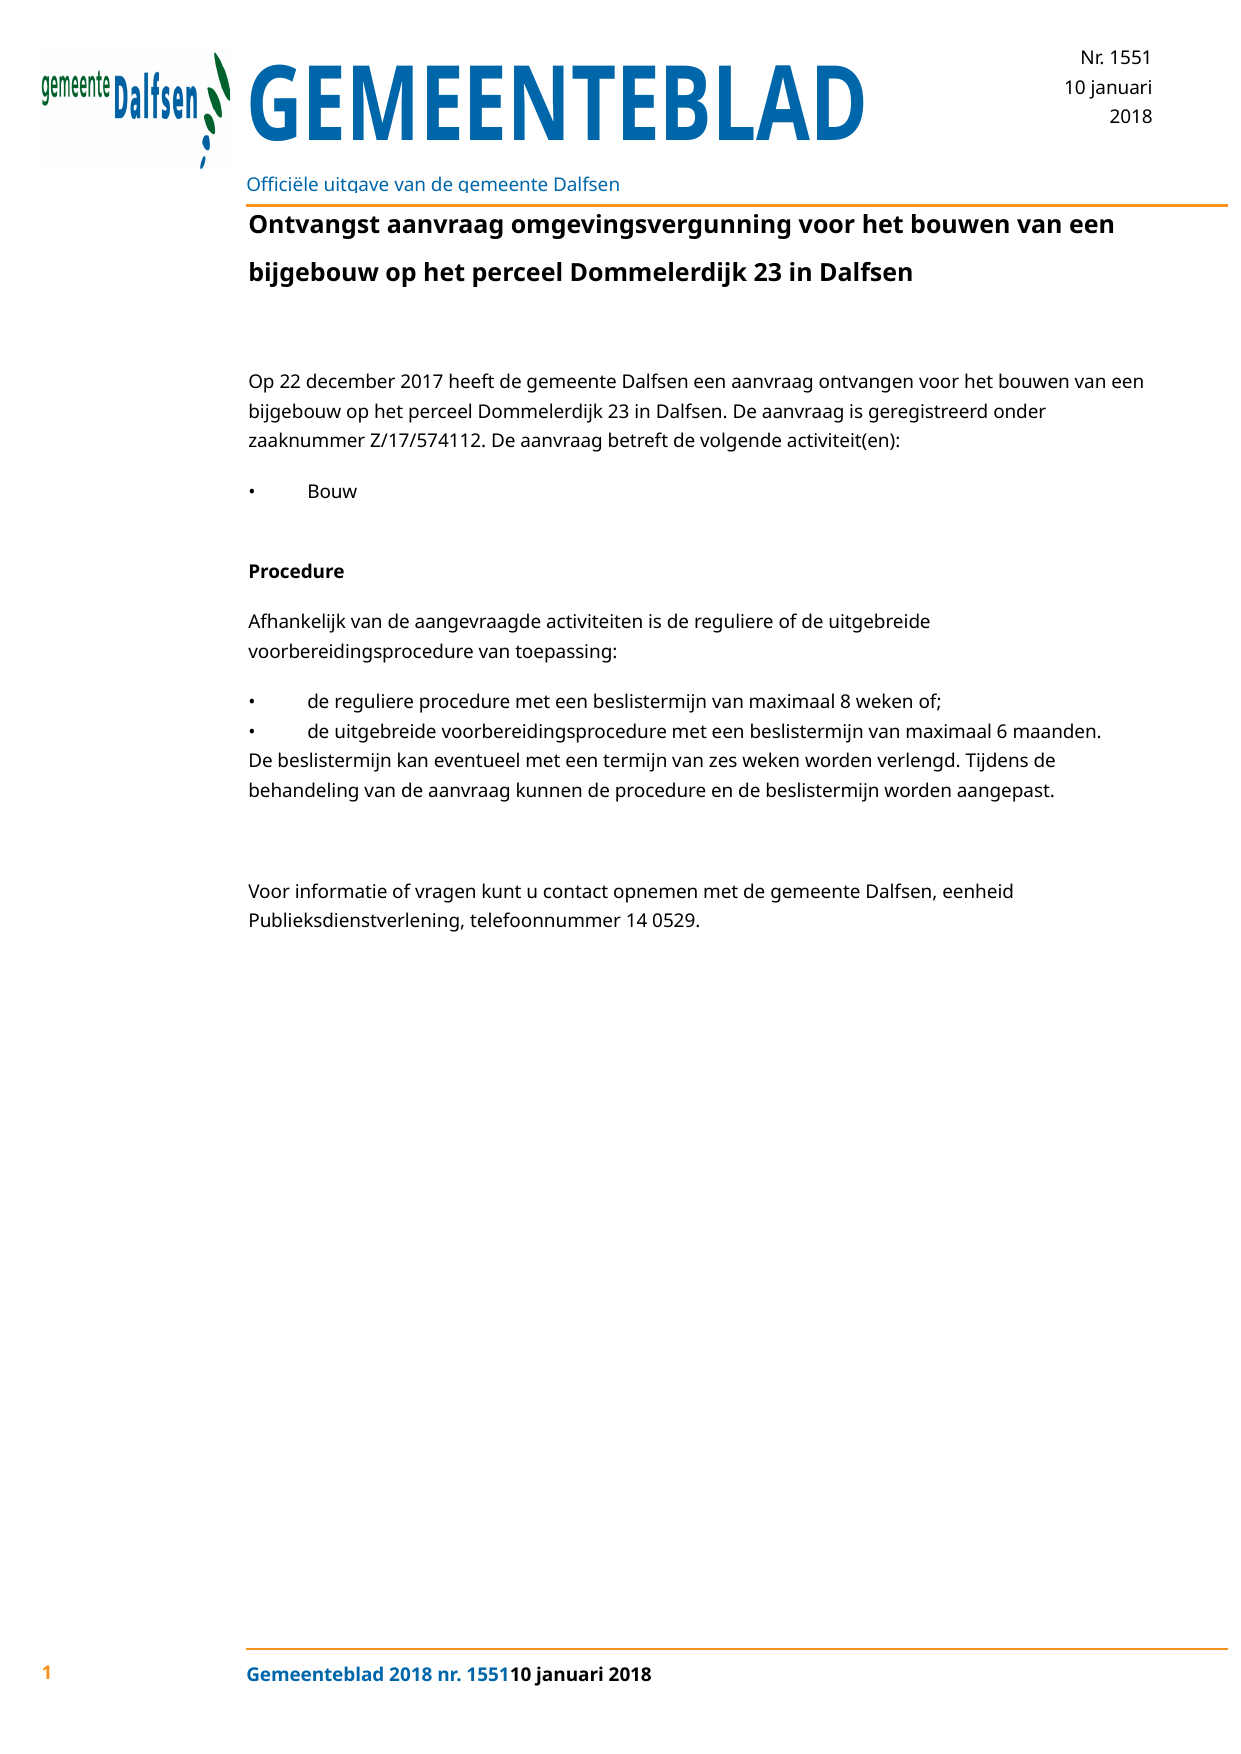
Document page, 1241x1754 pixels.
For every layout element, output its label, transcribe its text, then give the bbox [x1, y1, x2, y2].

text De beslistermijn kan eventueel met een termijn van zes weken worden verlengd. Tijdens de behandeling van de aanvraag kunnen de procedure en de beslistermijn worden aangepast. [248, 747, 1152, 803]
text Procedure [248, 558, 1152, 584]
text Afhankelijk van de aangevraagde activiteiten is de reguliere of de uitgebreide voorbereidingsprocedure van toepassing: [248, 608, 1152, 664]
list Bouw [248, 478, 1152, 504]
list de reguliere procedure met een beslistermijn van maximaal 8 weken of; [248, 688, 1152, 714]
text Op 22 december 2017 heeft de gemeente Dalfsen een aanvraag ontvangen voor het bouwen van een bijgebouw op het perceel Dommelerdijk 23 in Dalfsen. De aanvraag is geregistreerd onder zaaknummer Z/17/574112. De aanvraag betreft de volgende activiteit(en): [248, 368, 1152, 453]
text Ontvangst aanvraag omgevingsvergunning voor het bouwen van een bijgebouw op het perceel Dommelerdijk 23 in Dalfsen [248, 207, 1152, 288]
text Voor informatie of vragen kunt u contact opnemen met de gemeente Dalfsen, eenheid Publieksdienstverlening, telefoonnummer 14 0529. [248, 878, 1152, 933]
list de uitgebreide voorbereidingsprocedure met een beslistermijn van maximaal 6 maanden. [248, 718, 1152, 744]
picture [41, 47, 231, 172]
